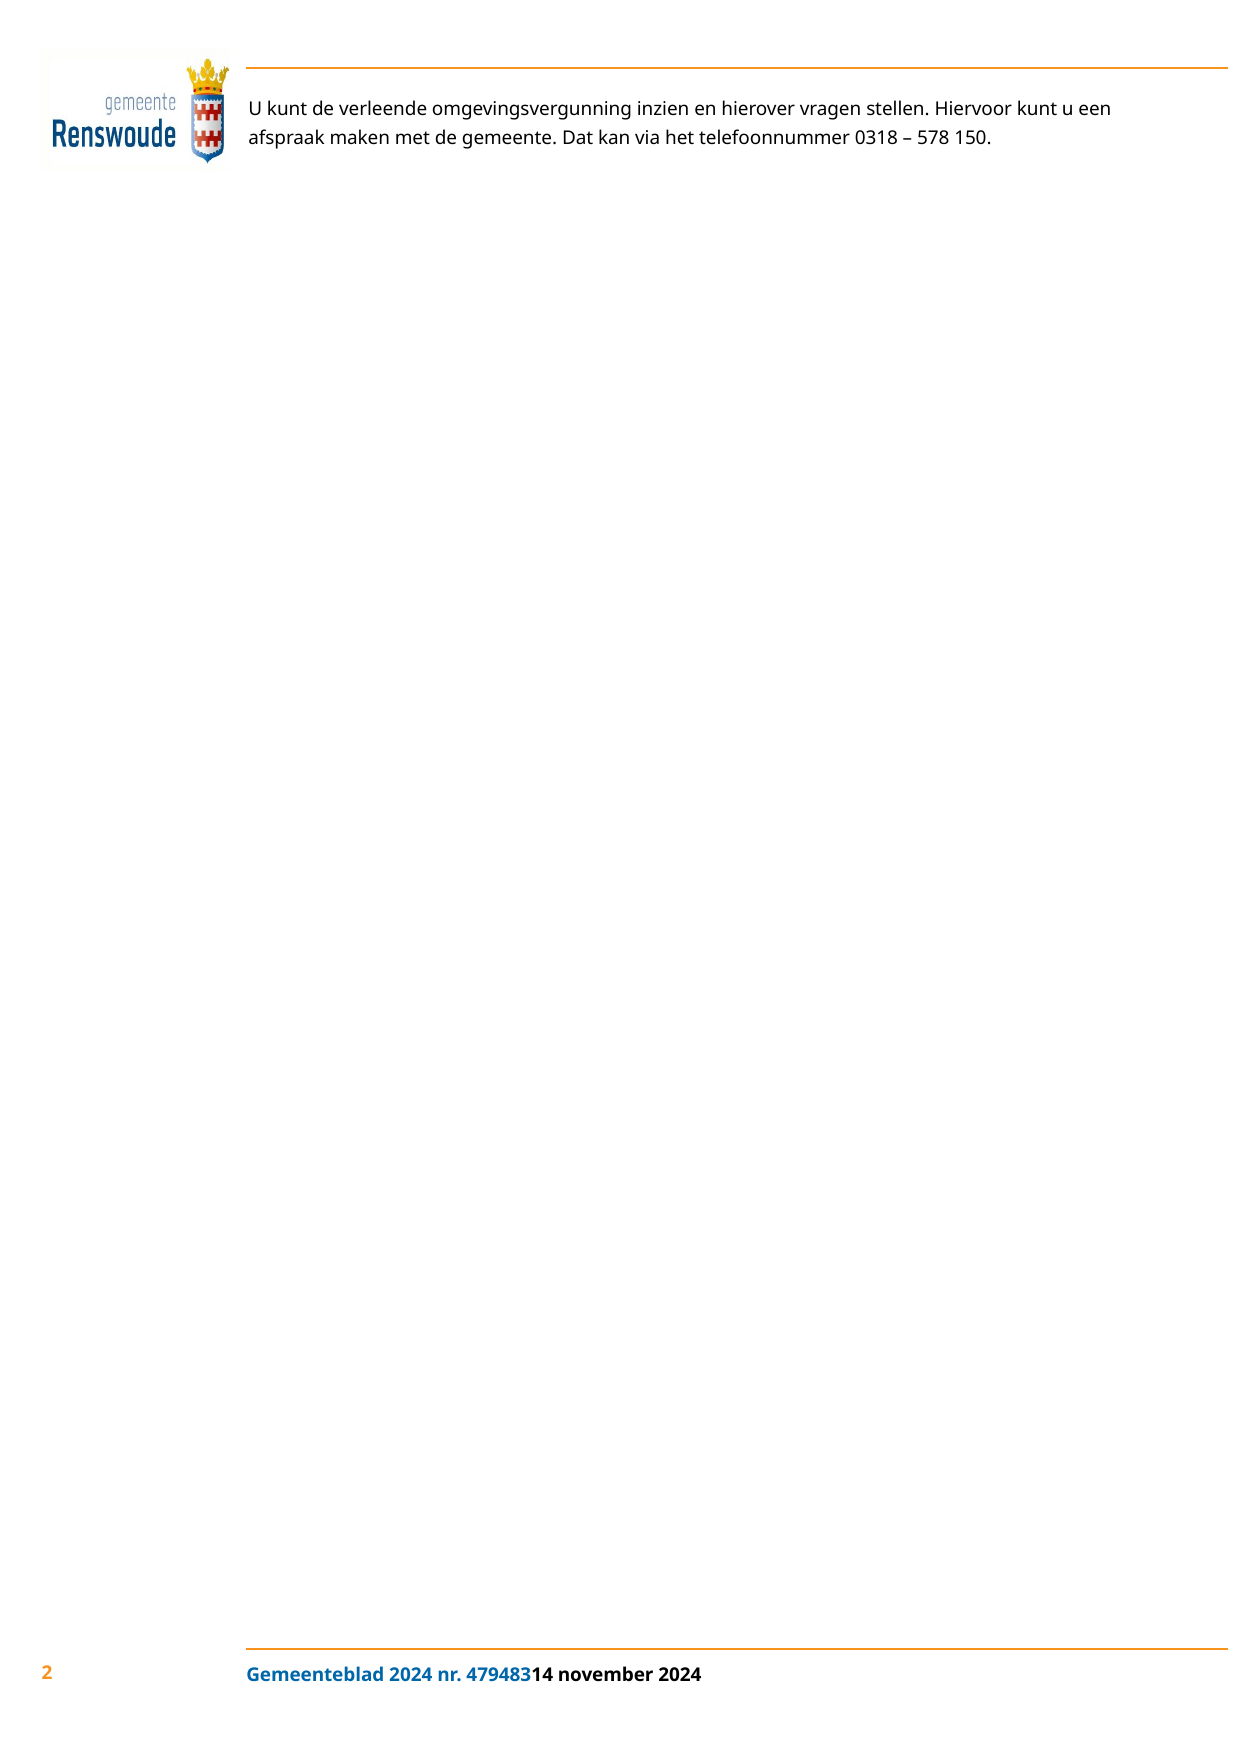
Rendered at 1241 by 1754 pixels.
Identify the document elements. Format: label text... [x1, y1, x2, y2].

text U kunt de verleende omgevingsvergunning inzien en hierover vragen stellen. Hiervoor kunt u een afspraak maken met de gemeente. Dat kan via het telefoonnummer 0318 – 578 150. [248, 95, 1152, 150]
picture [41, 47, 231, 172]
